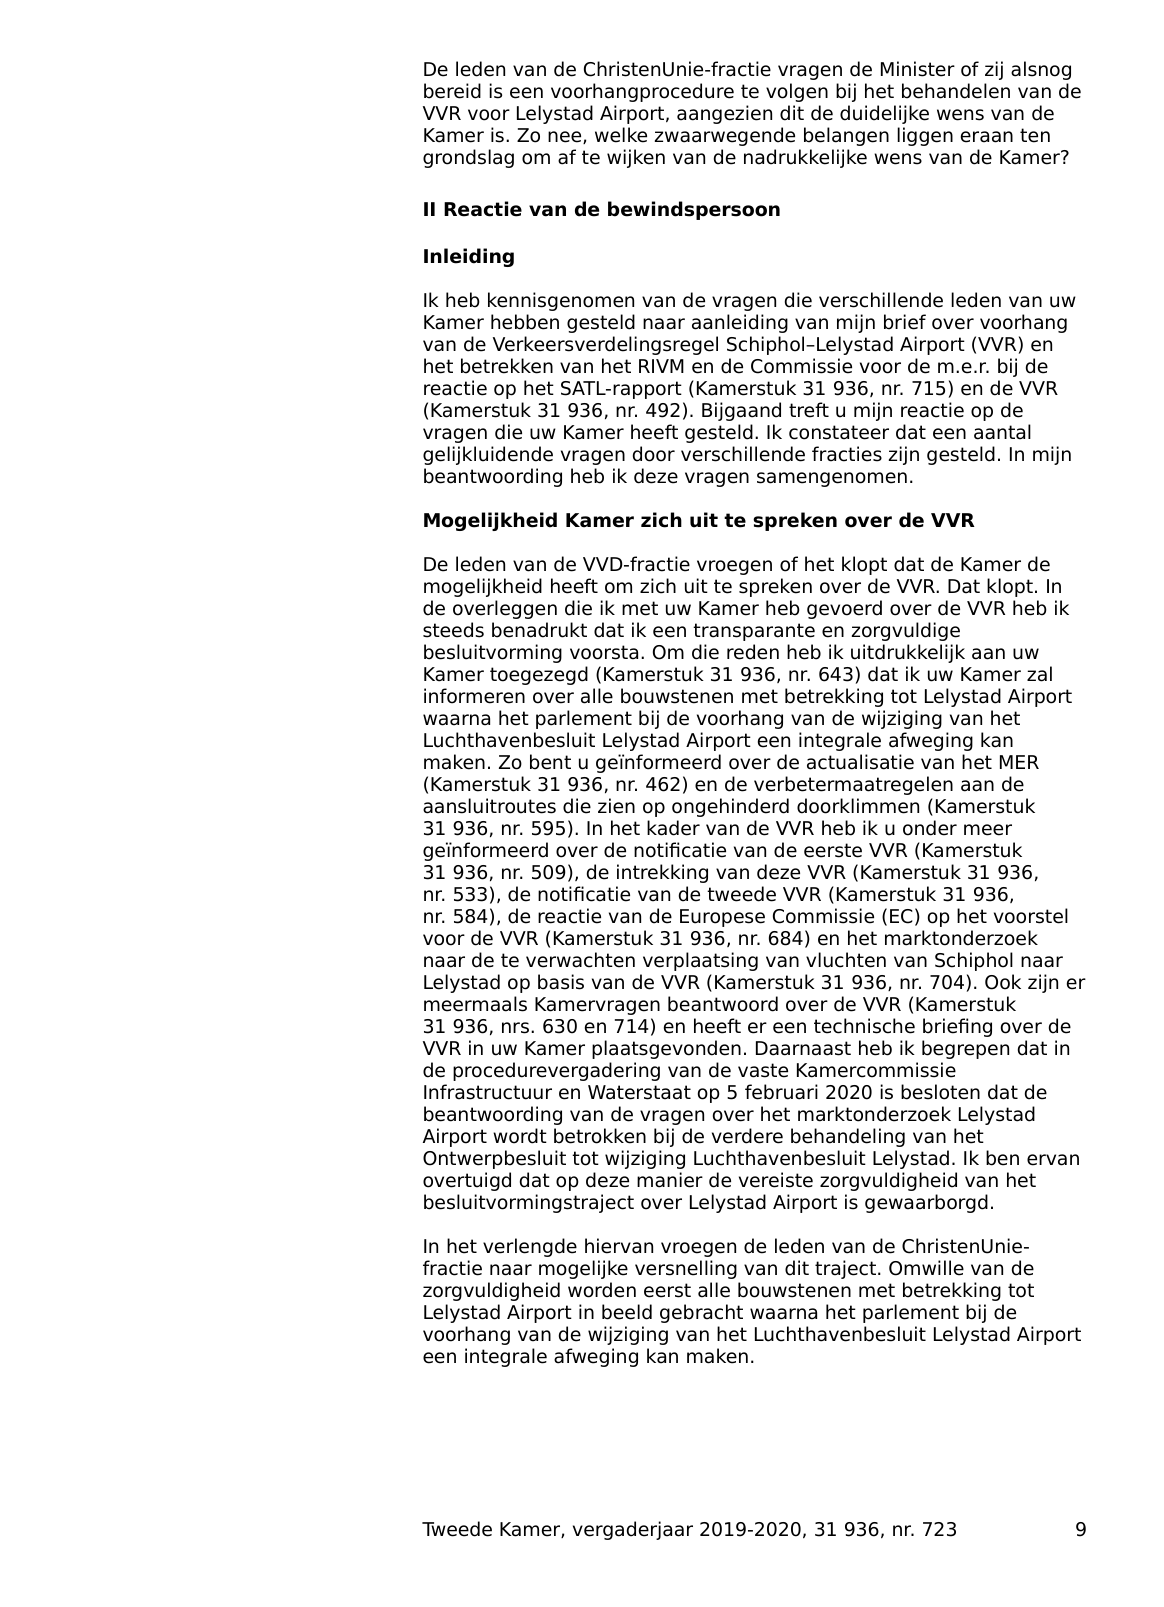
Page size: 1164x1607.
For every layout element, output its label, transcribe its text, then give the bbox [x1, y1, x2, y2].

text In het verlengde hiervan vroegen de leden van de ChristenUnie-fractie naar mogelijke versnelling van dit traject. Omwille van de zorgvuldigheid worden eerst alle bouwstenen met betrekking tot Lelystad Airport in beeld gebracht waarna het parlement bij de voorhang van de wijziging van het Luchthavenbesluit Lelystad Airport een integrale afweging kan maken. [422, 1236, 1087, 1368]
subtitle II Reactie van de bewindspersoon [422, 199, 1087, 221]
text De leden van de VVD-fractie vroegen of het klopt dat de Kamer de mogelijkheid heeft om zich uit te spreken over de VVR. Dat klopt. In de overleggen die ik met uw Kamer heb gevoerd over de VVR heb ik steeds benadrukt dat ik een transparante en zorgvuldige besluitvorming voorsta. Om die reden heb ik uitdrukkelijk aan uw Kamer toegezegd (Kamerstuk 31 936, nr. 643) dat ik uw Kamer zal informeren over alle bouwstenen met betrekking tot Lelystad Airport waarna het parlement bij de voorhang van de wijziging van het Luchthavenbesluit Lelystad Airport een integrale afweging kan maken. Zo bent u geïnformeerd over de actualisatie van het MER (Kamerstuk 31 936, nr. 462) en de verbetermaatregelen aan de aansluitroutes die zien op ongehinderd doorklimmen (Kamerstuk 31 936, nr. 595). In het kader van de VVR heb ik u onder meer geïnformeerd over de notificatie van de eerste VVR (Kamerstuk 31 936, nr. 509), de intrekking van deze VVR (Kamerstuk 31 936, nr. 533), de notificatie van de tweede VVR (Kamerstuk 31 936, nr. 584), de reactie van de Europese Commissie (EC) op het voorstel voor de VVR (Kamerstuk 31 936, nr. 684) en het marktonderzoek naar de te verwachten verplaatsing van vluchten van Schiphol naar Lelystad op basis van de VVR (Kamerstuk 31 936, nr. 704). Ook zijn er meermaals Kamervragen beantwoord over de VVR (Kamerstuk 31 936, nrs. 630 en 714) en heeft er een technische briefing over de VVR in uw Kamer plaatsgevonden. Daarnaast heb ik begrepen dat in de procedurevergadering van de vaste Kamercommissie Infrastructuur en Waterstaat op 5 februari 2020 is besloten dat de beantwoording van de vragen over het marktonderzoek Lelystad Airport wordt betrokken bij de verdere behandeling van het Ontwerpbesluit tot wijziging Luchthavenbesluit Lelystad. Ik ben ervan overtuigd dat op deze manier de vereiste zorgvuldigheid van het besluitvormingstraject over Lelystad Airport is gewaarborgd. [422, 554, 1087, 1214]
subtitle Mogelijkheid Kamer zich uit te spreken over de VVR [422, 510, 1087, 532]
text Ik heb kennisgenomen van de vragen die verschillende leden van uw Kamer hebben gesteld naar aanleiding van mijn brief over voorhang van de Verkeersverdelingsregel Schiphol–Lelystad Airport (VVR) en het betrekken van het RIVM en de Commissie voor de m.e.r. bij de reactie op het SATL-rapport (Kamerstuk 31 936, nr. 715) en de VVR (Kamerstuk 31 936, nr. 492). Bijgaand treft u mijn reactie op de vragen die uw Kamer heeft gesteld. Ik constateer dat een aantal gelijkluidende vragen door verschillende fracties zijn gesteld. In mijn beantwoording heb ik deze vragen samengenomen. [422, 290, 1087, 488]
text De leden van de ChristenUnie-fractie vragen de Minister of zij alsnog bereid is een voorhangprocedure te volgen bij het behandelen van de VVR voor Lelystad Airport, aangezien dit de duidelijke wens van de Kamer is. Zo nee, welke zwaarwegende belangen liggen eraan ten grondslag om af te wijken van de nadrukkelijke wens van de Kamer? [422, 59, 1087, 169]
subtitle Inleiding [422, 246, 1087, 268]
